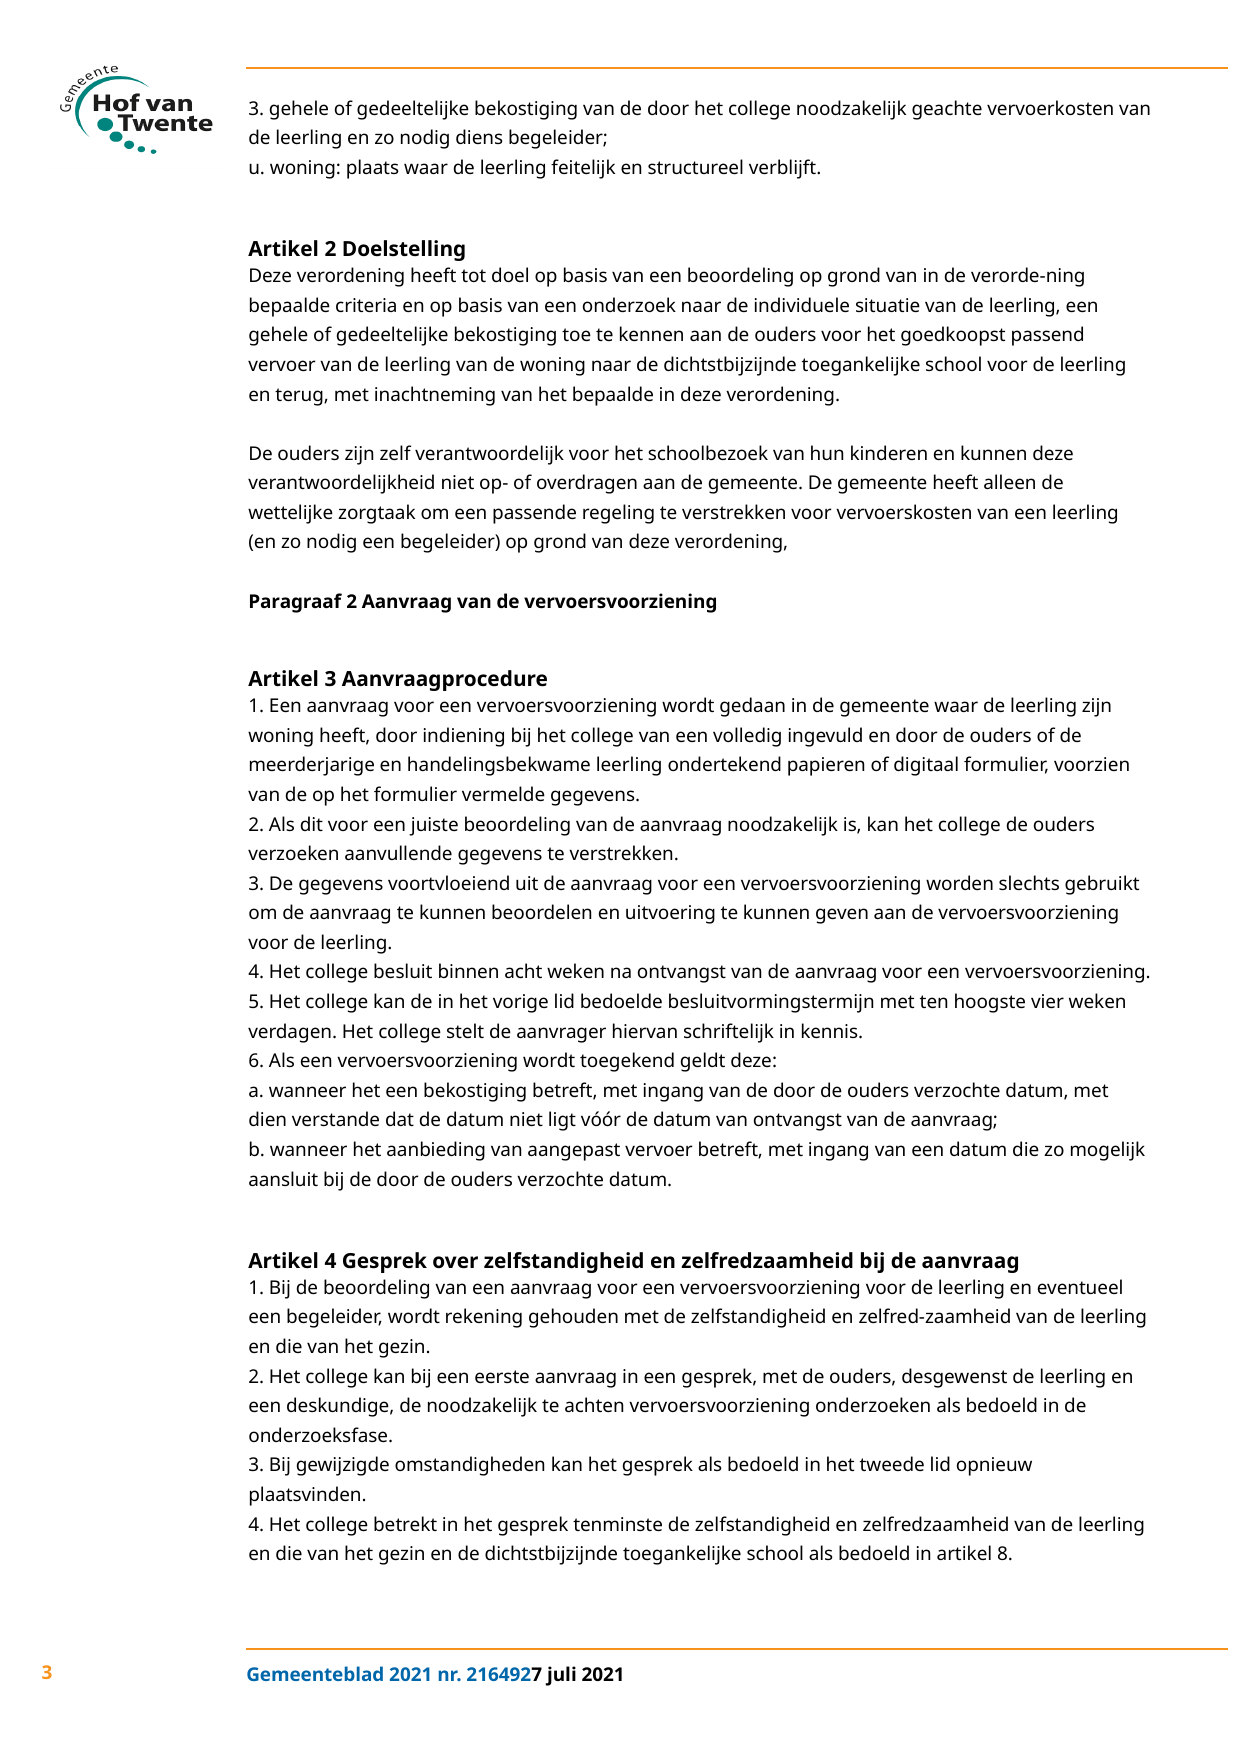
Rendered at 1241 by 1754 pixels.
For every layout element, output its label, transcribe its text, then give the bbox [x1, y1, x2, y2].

text u. woning: plaats waar de leerling feitelijk en structureel verblijft. [248, 154, 1152, 180]
text 3. Bij gewijzigde omstandigheden kan het gesprek als bedoeld in het tweede lid opnieuw plaatsvinden. [248, 1452, 1152, 1507]
text 4. Het college besluit binnen acht weken na ontvangst van de aanvraag voor een vervoersvoorziening. [248, 959, 1152, 984]
text 4. Het college betrekt in het gesprek tenminste de zelfstandigheid en zelfredzaamheid van de leerling en die van het gezin en de dichtstbijzijnde toegankelijke school als bedoeld in artikel 8. [248, 1511, 1152, 1566]
text Artikel 4 Gesprek over zelfstandigheid en zelfredzaamheid bij de aanvraag [248, 1246, 1152, 1274]
text Paragraaf 2 Aanvraag van de vervoersvoorziening [248, 588, 1152, 613]
text b. wanneer het aanbieding van aangepast vervoer betreft, met ingang van een datum die zo mogelijk aansluit bij de door de ouders verzochte datum. [248, 1136, 1152, 1191]
text Artikel 3 Aanvraagprocedure [248, 664, 1152, 692]
text 3. gehele of gedeeltelijke bekostiging van de door het college noodzakelijk geachte vervoerkosten van de leerling en zo nodig diens begeleider; [248, 95, 1152, 150]
text 2. Als dit voor een juiste beoordeling van de aanvraag noodzakelijk is, kan het college de ouders verzoeken aanvullende gegevens te verstrekken. [248, 811, 1152, 866]
text 5. Het college kan de in het vorige lid bedoelde besluitvormingstermijn met ten hoogste vier weken verdagen. Het college stelt de aanvrager hiervan schriftelijk in kennis. [248, 988, 1152, 1043]
text De ouders zijn zelf verantwoordelijk voor het schoolbezoek van hun kinderen en kunnen deze verantwoordelijkheid niet op- of overdragen aan de gemeente. De gemeente heeft alleen de wettelijke zorgtaak om een passende regeling te verstrekken voor vervoerskosten van een leerling (en zo nodig een begeleider) op grond van deze verordening, [248, 440, 1152, 554]
text Deze verordening heeft tot doel op basis van een beoordeling op grond van in de verorde-ning bepaalde criteria en op basis van een onderzoek naar de individuele situatie van de leerling, een gehele of gedeeltelijke bekostiging toe te kennen aan de ouders voor het goedkoopst passend vervoer van de leerling van de woning naar de dichtstbijzijnde toegankelijke school voor de leerling en terug, met inachtneming van het bepaalde in deze verordening. [248, 262, 1152, 406]
picture [41, 47, 231, 172]
text 1. Bij de beoordeling van een aanvraag voor een vervoersvoorziening voor de leerling en eventueel een begeleider, wordt rekening gehouden met de zelfstandigheid en zelfred-zaamheid van de leerling en die van het gezin. [248, 1274, 1152, 1359]
text 1. Een aanvraag voor een vervoersvoorziening wordt gedaan in de gemeente waar de leerling zijn woning heeft, door indiening bij het college van een volledig ingevuld en door de ouders of de meerderjarige en handelingsbekwame leerling ondertekend papieren of digitaal formulier, voorzien van de op het formulier vermelde gegevens. [248, 692, 1152, 807]
text 3. De gegevens voortvloeiend uit de aanvraag voor een vervoersvoorziening worden slechts gebruikt om de aanvraag te kunnen beoordelen en uitvoering te kunnen geven aan de vervoersvoorziening voor de leerling. [248, 870, 1152, 955]
text a. wanneer het een bekostiging betreft, met ingang van de door de ouders verzochte datum, met dien verstande dat de datum niet ligt vóór de datum van ontvangst van de aanvraag; [248, 1077, 1152, 1132]
text 2. Het college kan bij een eerste aanvraag in een gesprek, met de ouders, desgewenst de leerling en een deskundige, de noodzakelijk te achten vervoersvoorziening onderzoeken als bedoeld in de onderzoeksfase. [248, 1363, 1152, 1448]
text Artikel 2 Doelstelling [248, 234, 1152, 262]
text 6. Als een vervoersvoorziening wordt toegekend geldt deze: [248, 1047, 1152, 1073]
